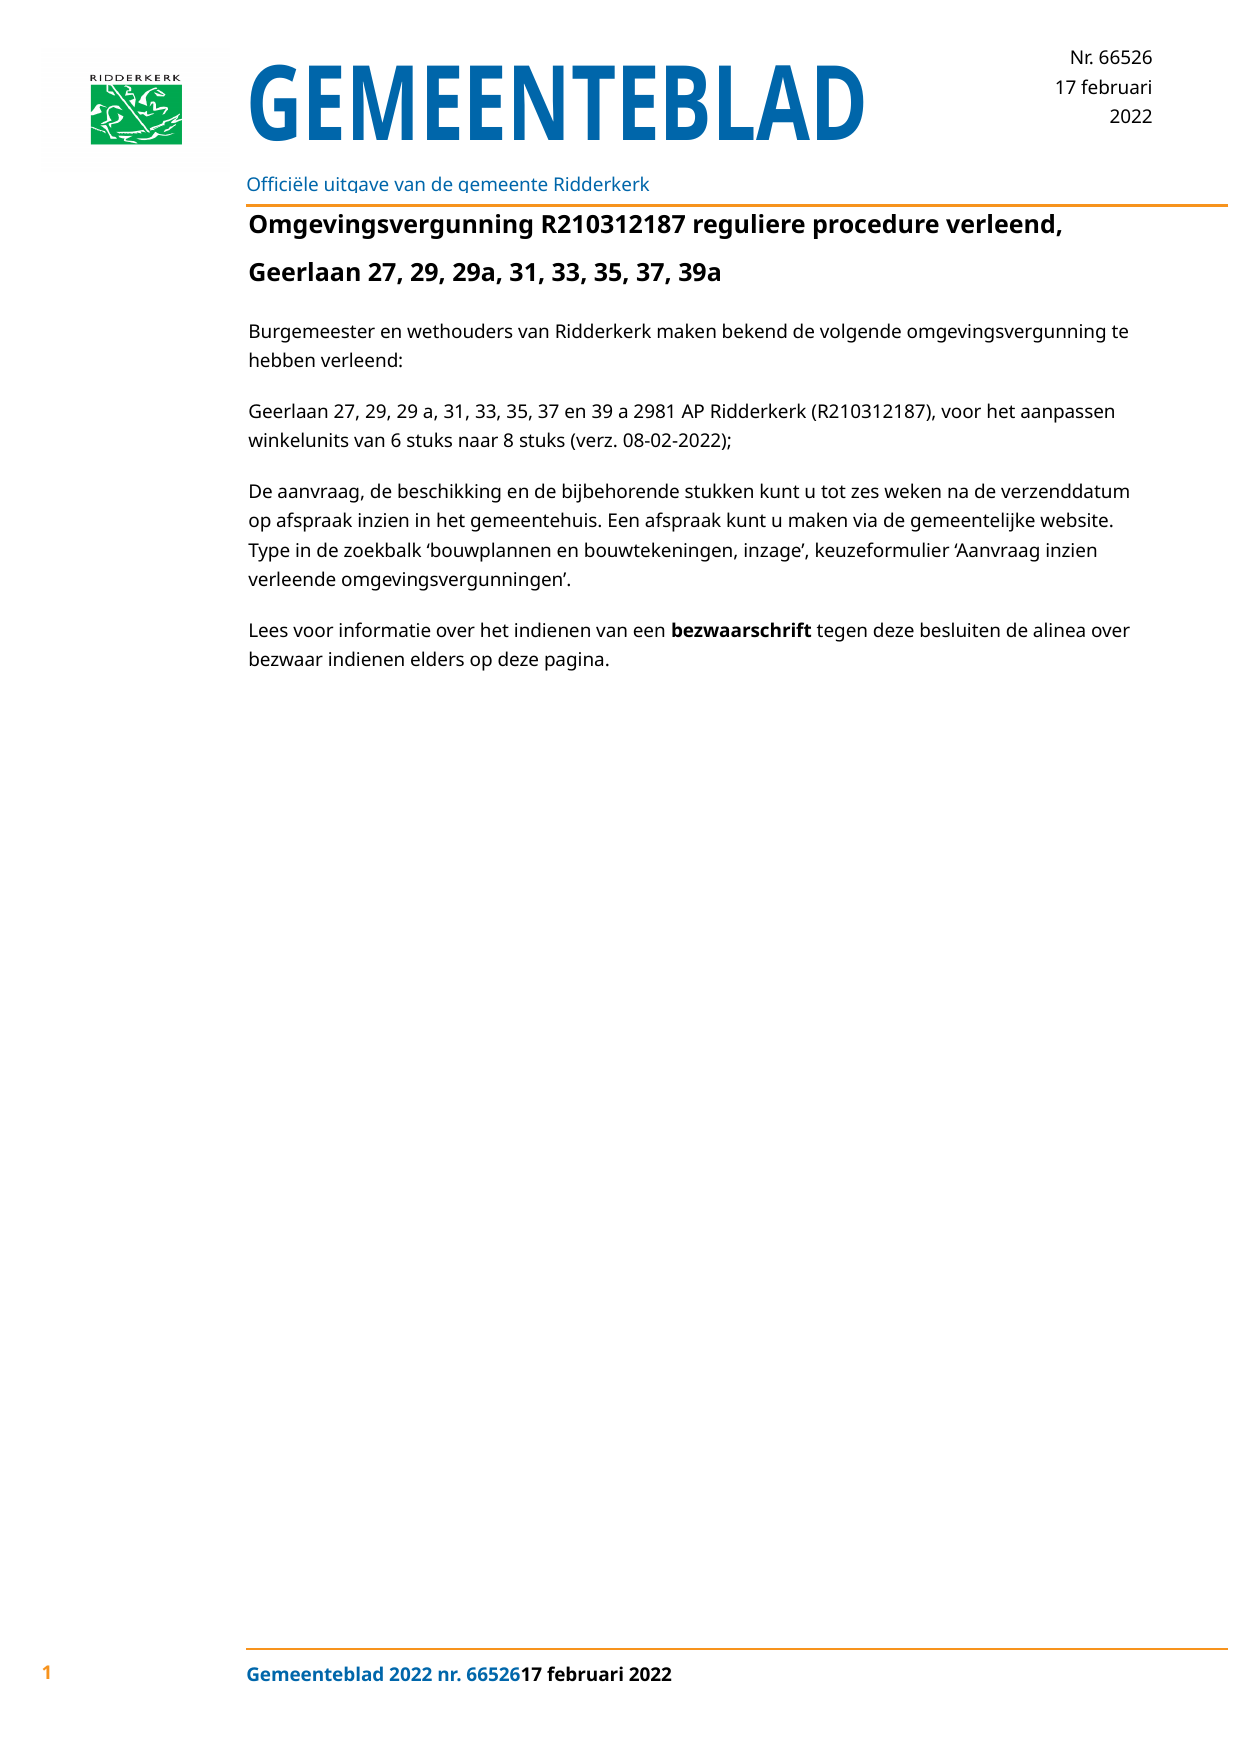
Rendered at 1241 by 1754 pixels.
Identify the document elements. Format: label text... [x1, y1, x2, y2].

text De aanvraag, de beschikking en de bijbehorende stukken kunt u tot zes weken na de verzenddatum op afspraak inzien in het gemeentehuis. Een afspraak kunt u maken via de gemeentelijke website. Type in de zoekbalk ‘bouwplannen en bouwtekeningen, inzage’, keuzeformulier ‘Aanvraag inzien verleende omgevingsvergunningen’. [248, 478, 1152, 592]
picture [41, 47, 231, 172]
text Lees voor informatie over het indienen van een bezwaarschrift tegen deze besluiten de alinea over bezwaar indienen elders op deze pagina. [248, 617, 1152, 672]
text Burgemeester en wethouders van Ridderkerk maken bekend de volgende omgevingsvergunning te hebben verleend: [248, 318, 1152, 373]
text Omgevingsvergunning R210312187 reguliere procedure verleend, Geerlaan 27, 29, 29a, 31, 33, 35, 37, 39a [248, 207, 1152, 288]
text Geerlaan 27, 29, 29 a, 31, 33, 35, 37 en 39 a 2981 AP Ridderkerk (R210312187), voor het aanpassen winkelunits van 6 stuks naar 8 stuks (verz. 08-02-2022); [248, 398, 1152, 453]
